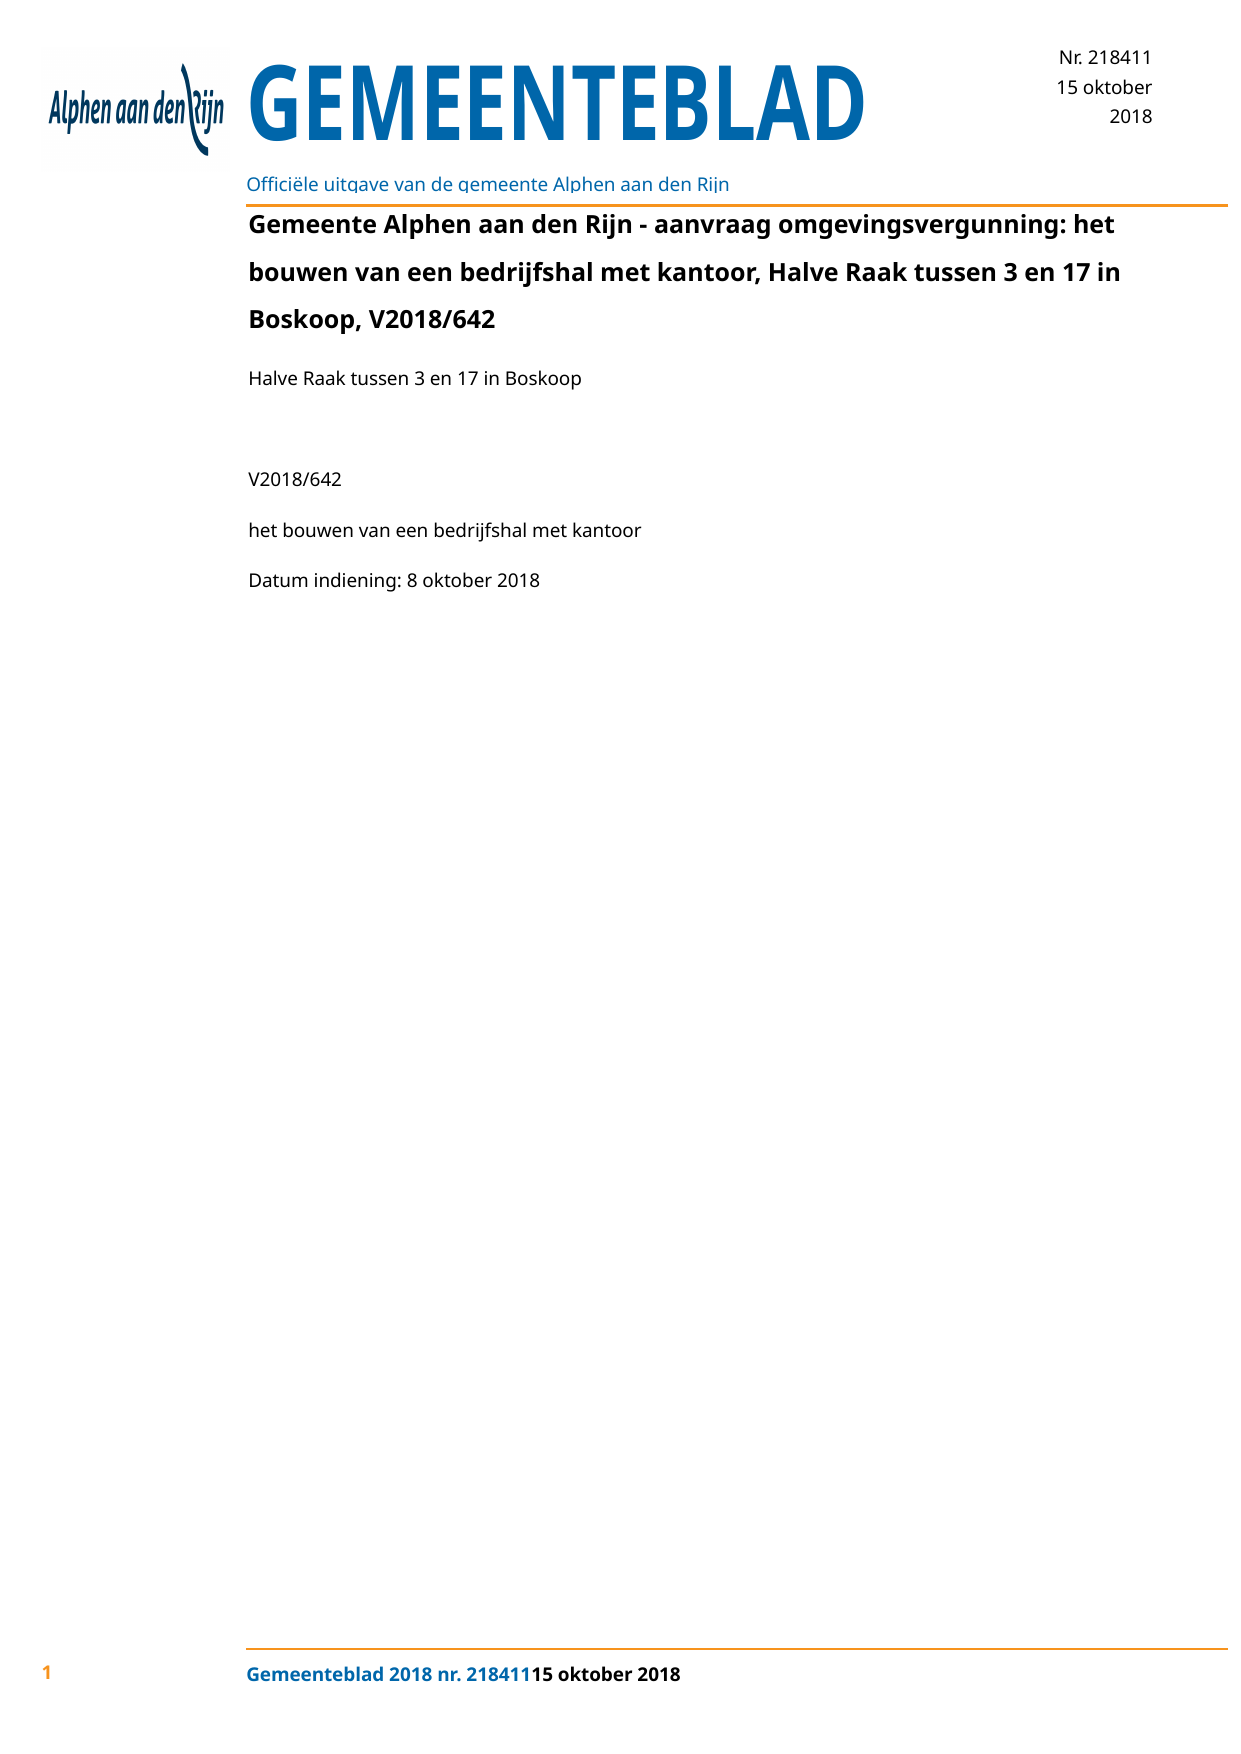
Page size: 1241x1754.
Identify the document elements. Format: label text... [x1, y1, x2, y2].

picture [41, 47, 231, 172]
text Gemeente Alphen aan den Rijn - aanvraag omgevingsvergunning: het bouwen van een bedrijfshal met kantoor, Halve Raak tussen 3 en 17 in Boskoop, V2018/642 [248, 207, 1152, 336]
text Halve Raak tussen 3 en 17 in Boskoop [248, 366, 1152, 391]
text het bouwen van een bedrijfshal met kantoor [248, 517, 1152, 542]
text V2018/642 [248, 466, 1152, 492]
text Datum indiening: 8 oktober 2018 [248, 567, 1152, 593]
